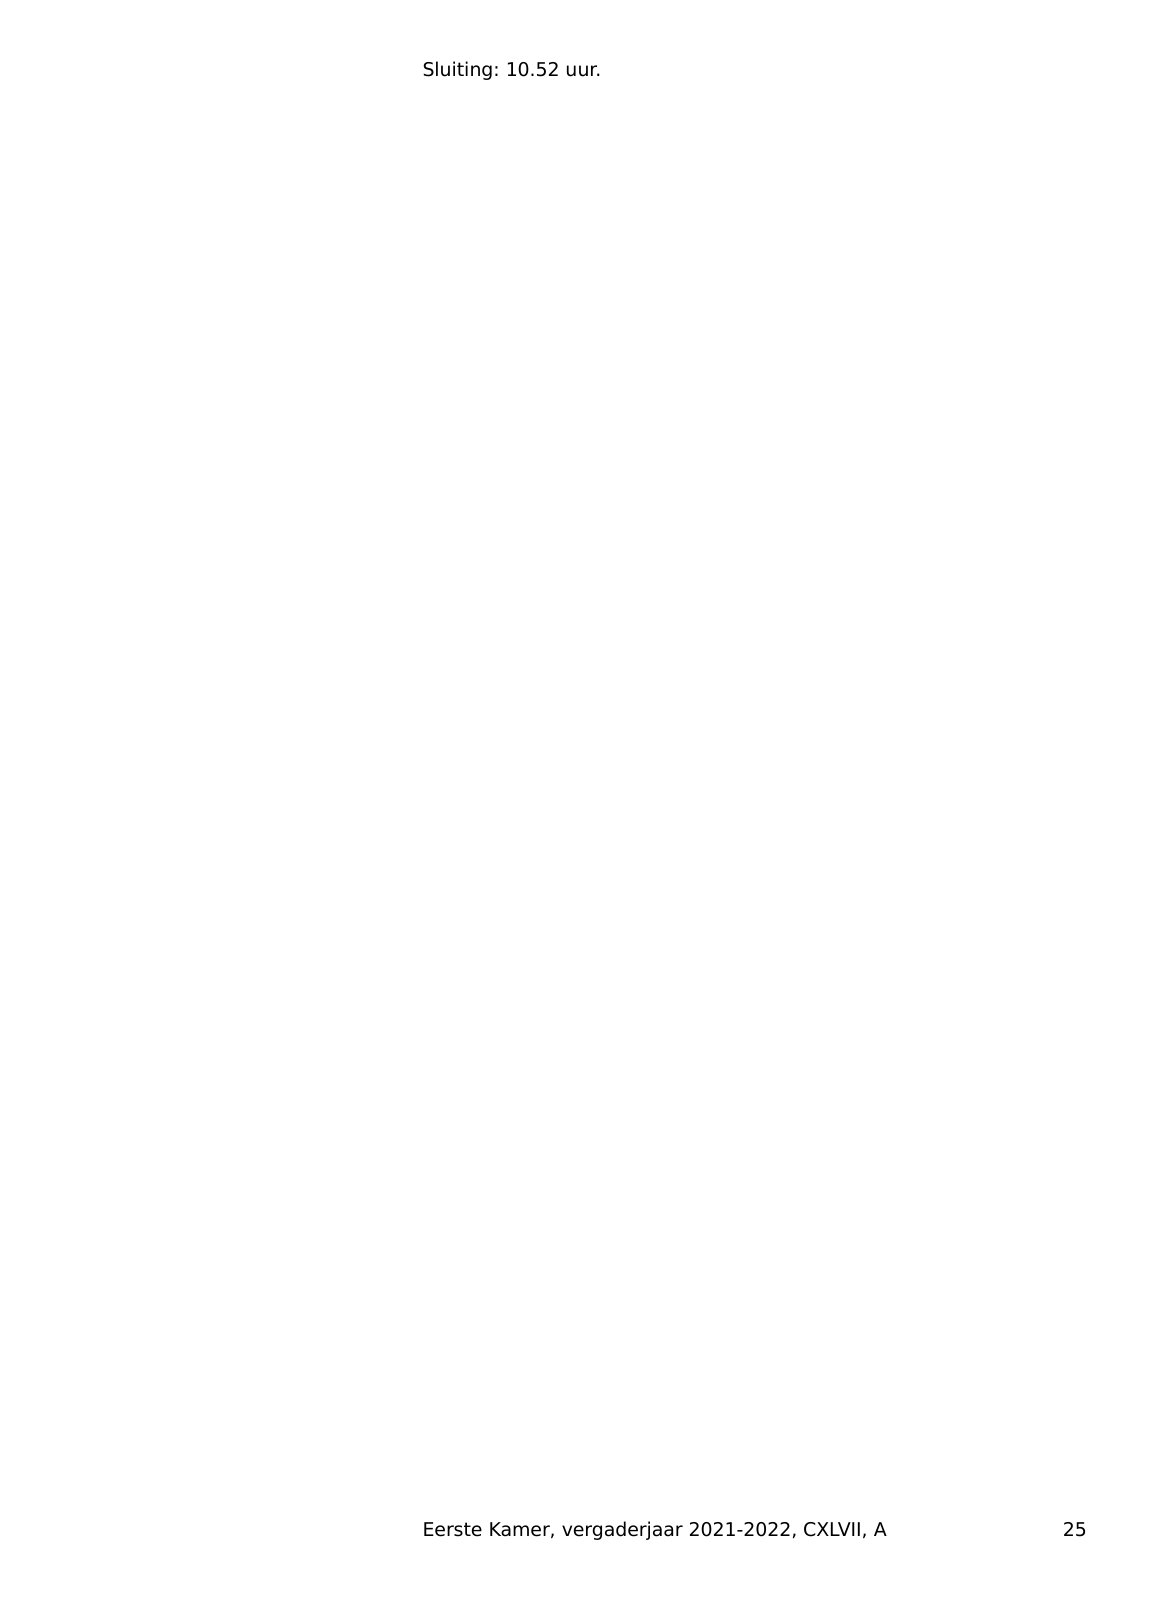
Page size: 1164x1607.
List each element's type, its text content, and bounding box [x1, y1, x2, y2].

text Sluiting: 10.52 uur. [422, 59, 1087, 81]
